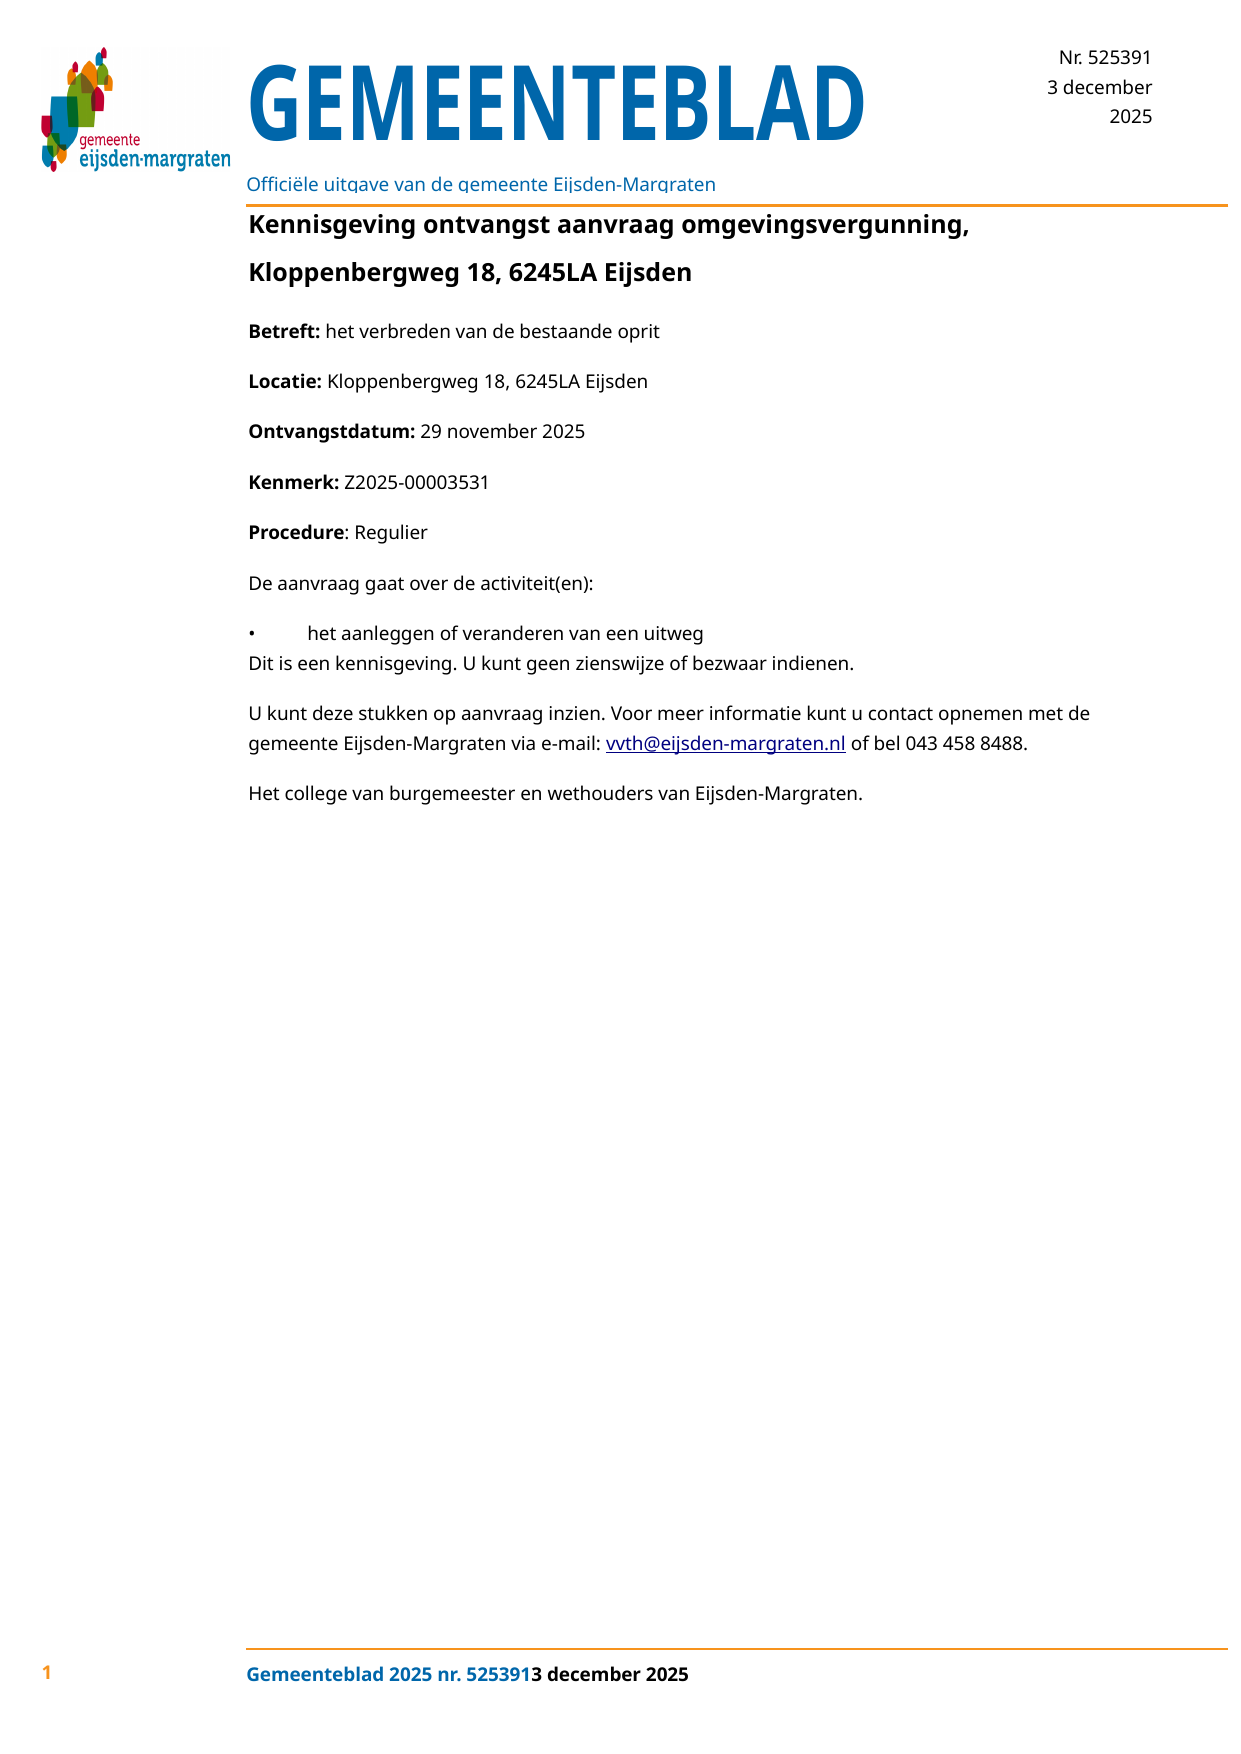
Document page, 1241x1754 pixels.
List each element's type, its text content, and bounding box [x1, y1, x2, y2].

text Dit is een kennisgeving. U kunt geen zienswijze of bezwaar indienen. [248, 650, 1152, 676]
text Locatie: Kloppenbergweg 18, 6245LA Eijsden [248, 368, 1152, 394]
text U kunt deze stukken op aanvraag inzien. Voor meer informatie kunt u contact opnemen met de gemeente Eijsden-Margraten via e-mail: vvth@eijsden-margraten.nl of bel 043 458 8488. [248, 700, 1152, 756]
text Kennisgeving ontvangst aanvraag omgevingsvergunning, Kloppenbergweg 18, 6245LA Eijsden [248, 207, 1152, 288]
picture [41, 47, 231, 172]
text Procedure: Regulier [248, 519, 1152, 545]
text Kenmerk: Z2025-00003531 [248, 469, 1152, 495]
list het aanleggen of veranderen van een uitweg [248, 620, 1152, 646]
text Ontvangstdatum: 29 november 2025 [248, 419, 1152, 444]
text Betreft: het verbreden van de bestaande oprit [248, 318, 1152, 344]
text Het college van burgemeester en wethouders van Eijsden-Margraten. [248, 780, 1152, 806]
text De aanvraag gaat over de activiteit(en): [248, 570, 1152, 596]
